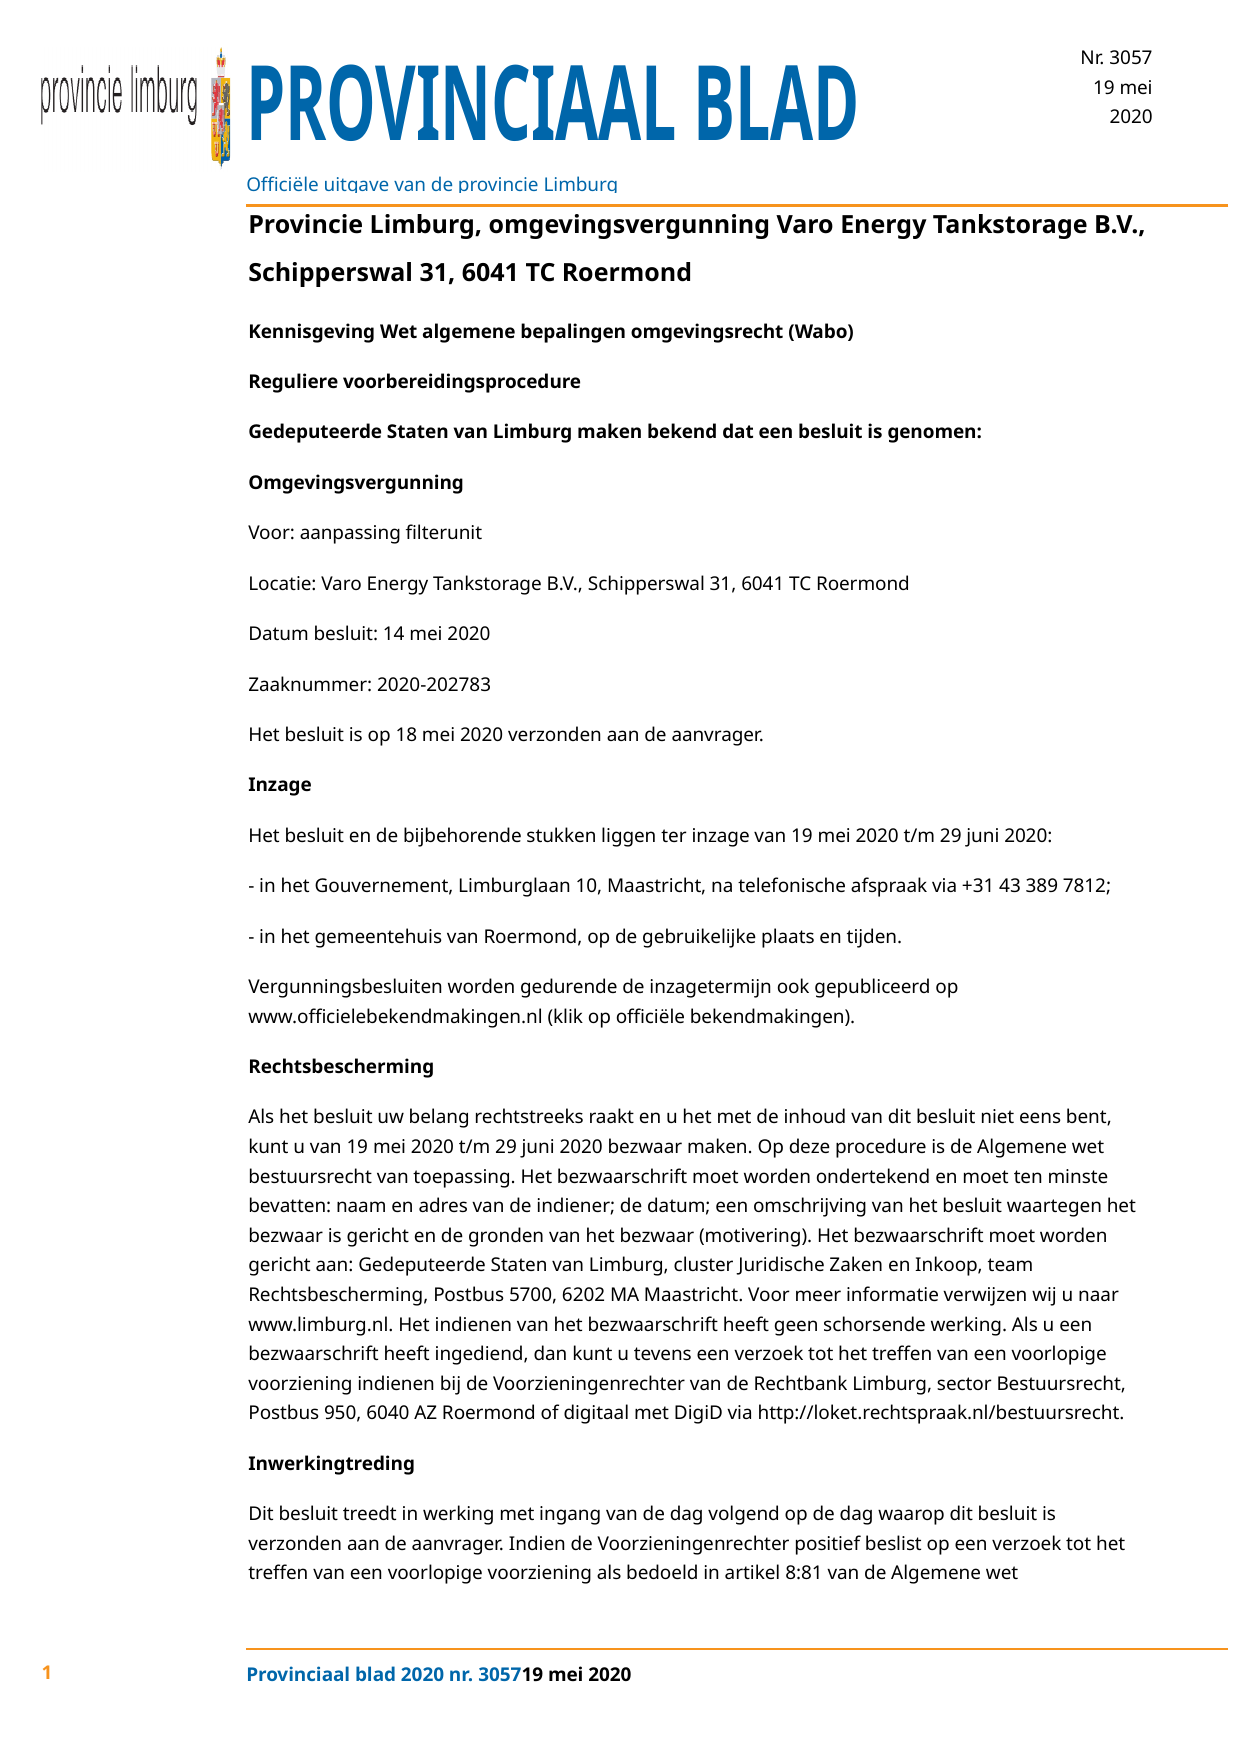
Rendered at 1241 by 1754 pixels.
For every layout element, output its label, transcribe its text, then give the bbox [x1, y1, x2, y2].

text Locatie: Varo Energy Tankstorage B.V., Schipperswal 31, 6041 TC Roermond [248, 570, 1152, 596]
text Zaaknummer: 2020-202783 [248, 671, 1152, 697]
text Het besluit is op 18 mei 2020 verzonden aan de aanvrager. [248, 721, 1152, 747]
text Als het besluit uw belang rechtstreeks raakt en u het met de inhoud van dit besluit niet eens bent, kunt u van 19 mei 2020 t/m 29 juni 2020 bezwaar maken. Op deze procedure is de Algemene wet bestuursrecht van toepassing. Het bezwaarschrift moet worden ondertekend en moet ten minste bevatten: naam en adres van de indiener; de datum; een omschrijving van het besluit waartegen het bezwaar is gericht en de gronden van het bezwaar (motivering). Het bezwaarschrift moet worden gericht aan: Gedeputeerde Staten van Limburg, cluster Juridische Zaken en Inkoop, team Rechtsbescherming, Postbus 5700, 6202 MA Maastricht. Voor meer informatie verwijzen wij u naar www.limburg.nl. Het indienen van het bezwaarschrift heeft geen schorsende werking. Als u een bezwaarschrift heeft ingediend, dan kunt u tevens een verzoek tot het treffen van een voorlopige voorziening indienen bij de Voorzieningenrechter van de Rechtbank Limburg, sector Bestuursrecht, Postbus 950, 6040 AZ Roermond of digitaal met DigiD via http://loket.rechtspraak.nl/bestuursrecht. [248, 1104, 1152, 1425]
text Gedeputeerde Staten van Limburg maken bekend dat een besluit is genomen: [248, 419, 1152, 444]
picture [41, 47, 231, 172]
text Kennisgeving Wet algemene bepalingen omgevingsrecht (Wabo) [248, 318, 1152, 344]
text Voor: aanpassing filterunit [248, 519, 1152, 545]
text Vergunningsbesluiten worden gedurende de inzagetermijn ook gepubliceerd op www.officielebekendmakingen.nl (klik op officiële bekendmakingen). [248, 973, 1152, 1029]
text Reguliere voorbereidingsprocedure [248, 368, 1152, 394]
text Inwerkingtreding [248, 1450, 1152, 1476]
text Rechtsbescherming [248, 1053, 1152, 1079]
text Dit besluit treedt in werking met ingang van de dag volgend op de dag waarop dit besluit is verzonden aan de aanvrager. Indien de Voorzieningenrechter positief beslist op een verzoek tot het treffen van een voorlopige voorziening als bedoeld in artikel 8:81 van de Algemene wet [248, 1500, 1152, 1585]
text - in het gemeentehuis van Roermond, op de gebruikelijke plaats en tijden. [248, 923, 1152, 949]
text - in het Gouvernement, Limburglaan 10, Maastricht, na telefonische afspraak via +31 43 389 7812; [248, 872, 1152, 898]
text Het besluit en de bijbehorende stukken liggen ter inzage van 19 mei 2020 t/m 29 juni 2020: [248, 822, 1152, 848]
text Omgevingsvergunning [248, 469, 1152, 495]
text Inzage [248, 772, 1152, 797]
text Datum besluit: 14 mei 2020 [248, 620, 1152, 646]
text Provincie Limburg, omgevingsvergunning Varo Energy Tankstorage B.V., Schipperswal 31, 6041 TC Roermond [248, 207, 1152, 288]
